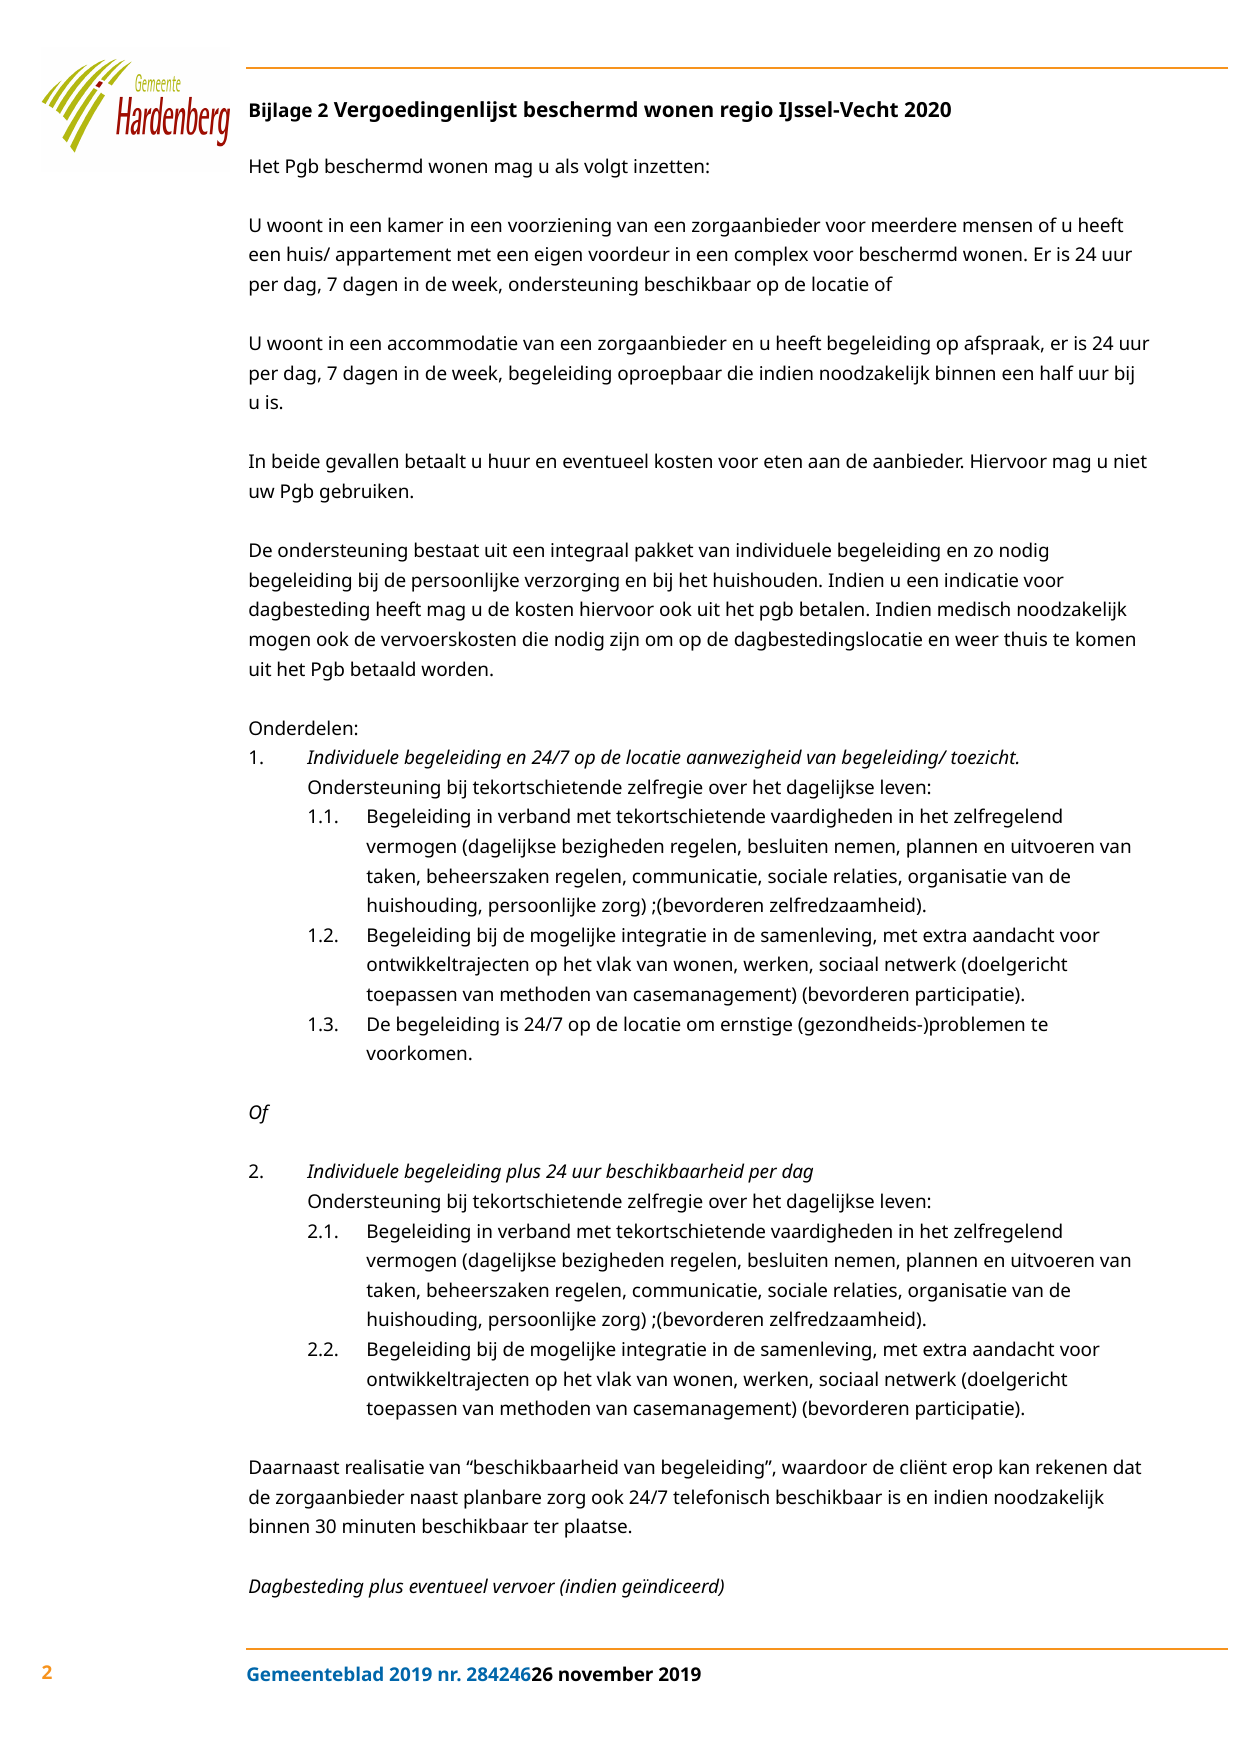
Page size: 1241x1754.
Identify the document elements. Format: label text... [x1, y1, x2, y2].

list Ondersteuning bij tekortschietende zelfregie over het dagelijkse leven: [248, 774, 1152, 800]
list Begeleiding bij de mogelijke integratie in de samenleving, met extra aandacht voor ontwikkeltrajecten op het vlak van wonen, werken, sociaal netwerk (doelgericht toepassen van methoden van casemanagement) (bevorderen participatie). [307, 1336, 1152, 1421]
list Begeleiding bij de mogelijke integratie in de samenleving, met extra aandacht voor ontwikkeltrajecten op het vlak van wonen, werken, sociaal netwerk (doelgericht toepassen van methoden van casemanagement) (bevorderen participatie). [307, 922, 1152, 1007]
text U woont in een kamer in een voorziening van een zorgaanbieder voor meerdere mensen of u heeft een huis/ appartement met een eigen voordeur in een complex voor beschermd wonen. Er is 24 uur per dag, 7 dagen in de week, ondersteuning beschikbaar op de locatie of [248, 212, 1152, 297]
text U woont in een accommodatie van een zorgaanbieder en u heeft begeleiding op afspraak, er is 24 uur per dag, 7 dagen in de week, begeleiding oproepbaar die indien noodzakelijk binnen een half uur bij u is. [248, 330, 1152, 415]
text Onderdelen: [248, 715, 1152, 741]
text Of [248, 1099, 1152, 1125]
text In beide gevallen betaalt u huur en eventueel kosten voor eten aan de aanbieder. Hiervoor mag u niet uw Pgb gebruiken. [248, 449, 1152, 504]
list Ondersteuning bij tekortschietende zelfregie over het dagelijkse leven: [248, 1188, 1152, 1214]
text Daarnaast realisatie van “beschikbaarheid van begeleiding”, waardoor de cliënt erop kan rekenen dat de zorgaanbieder naast planbare zorg ook 24/7 telefonisch beschikbaar is en indien noodzakelijk binnen 30 minuten beschikbaar ter plaatse. [248, 1454, 1152, 1539]
text De ondersteuning bestaat uit een integraal pakket van individuele begeleiding en zo nodig begeleiding bij de persoonlijke verzorging en bij het huishouden. Indien u een indicatie voor dagbesteding heeft mag u de kosten hiervoor ook uit het pgb betalen. Indien medisch noodzakelijk mogen ook de vervoerskosten die nodig zijn om op de dagbestedingslocatie en weer thuis te komen uit het Pgb betaald worden. [248, 537, 1152, 682]
list Individuele begeleiding en 24/7 op de locatie aanwezigheid van begeleiding/ toezicht. [248, 744, 1152, 770]
text Het Pgb beschermd wonen mag u als volgt inzetten: [248, 153, 1152, 179]
list Begeleiding in verband met tekortschietende vaardigheden in het zelfregelend vermogen (dagelijkse bezigheden regelen, besluiten nemen, plannen en uitvoeren van taken, beheerszaken regelen, communicatie, sociale relaties, organisatie van de huishouding, persoonlijke zorg) ;(bevorderen zelfredzaamheid). [307, 1218, 1152, 1332]
list Individuele begeleiding plus 24 uur beschikbaarheid per dag [248, 1159, 1152, 1184]
list Begeleiding in verband met tekortschietende vaardigheden in het zelfregelend vermogen (dagelijkse bezigheden regelen, besluiten nemen, plannen en uitvoeren van taken, beheerszaken regelen, communicatie, sociale relaties, organisatie van de huishouding, persoonlijke zorg) ;(bevorderen zelfredzaamheid). [307, 804, 1152, 918]
text Dagbesteding plus eventueel vervoer (indien geïndiceerd) [248, 1573, 1152, 1599]
picture [41, 47, 231, 172]
text Bijlage 2 Vergoedingenlijst beschermd wonen regio IJssel-Vecht 2020 [248, 95, 1152, 123]
list De begeleiding is 24/7 op de locatie om ernstige (gezondheids-)problemen te voorkomen. [307, 1011, 1152, 1066]
